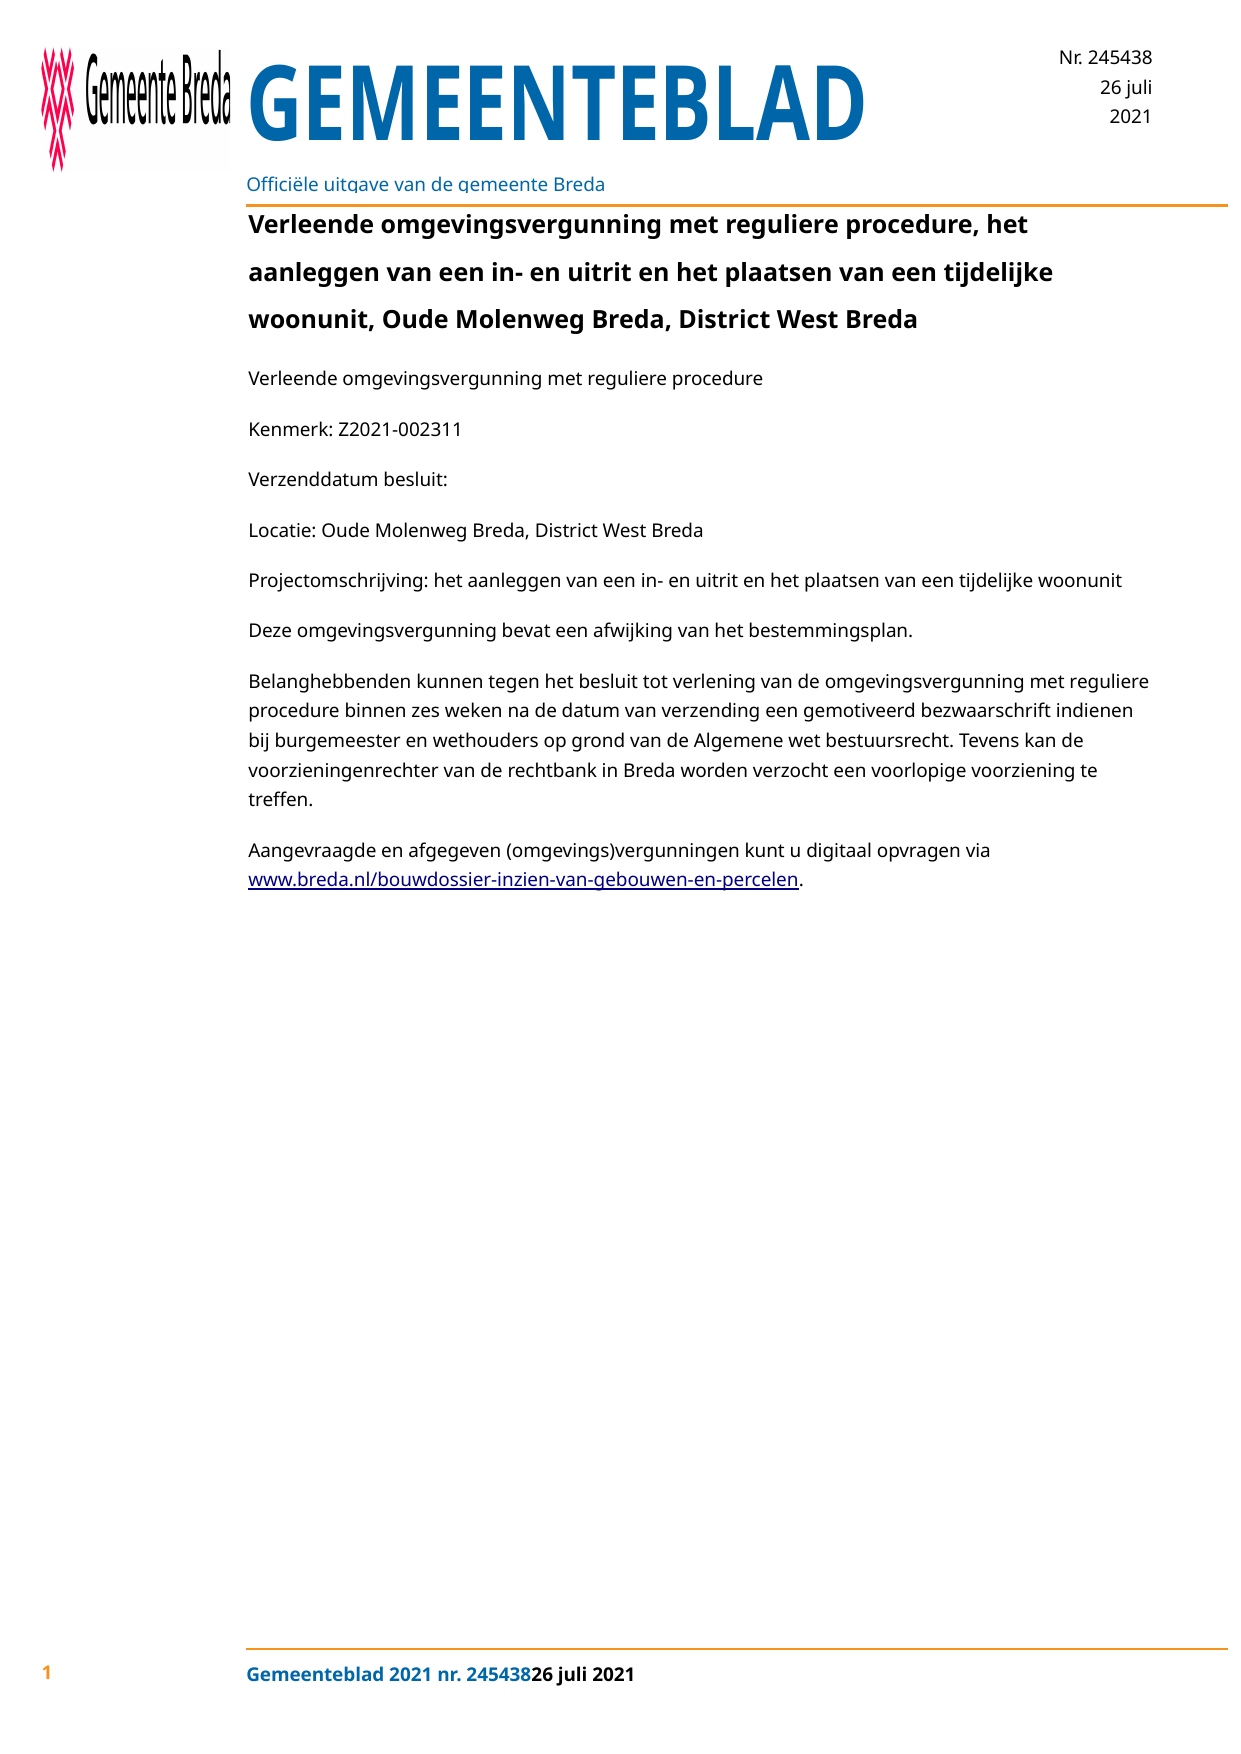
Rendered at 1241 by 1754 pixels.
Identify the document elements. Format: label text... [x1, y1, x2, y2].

text Verleende omgevingsvergunning met reguliere procedure [248, 366, 1152, 391]
text Projectomschrijving: het aanleggen van een in- en uitrit en het plaatsen van een tijdelijke woonunit [248, 567, 1152, 593]
text Verleende omgevingsvergunning met reguliere procedure, het aanleggen van een in- en uitrit en het plaatsen van een tijdelijke woonunit, Oude Molenweg Breda, District West Breda [248, 207, 1152, 336]
text Aangevraagde en afgegeven (omgevings)vergunningen kunt u digitaal opvragen via www.breda.nl/bouwdossier-inzien-van-gebouwen-en-percelen. [248, 837, 1152, 892]
text Belanghebbenden kunnen tegen het besluit tot verlening van de omgevingsvergunning met reguliere procedure binnen zes weken na de datum van verzending een gemotiveerd bezwaarschrift indienen bij burgemeester en wethouders op grond van de Algemene wet bestuursrecht. Tevens kan de voorzieningenrechter van de rechtbank in Breda worden verzocht een voorlopige voorziening te treffen. [248, 668, 1152, 812]
text Kenmerk: Z2021-002311 [248, 416, 1152, 442]
picture [41, 47, 231, 172]
text Deze omgevingsvergunning bevat een afwijking van het bestemmingsplan. [248, 618, 1152, 643]
text Verzenddatum besluit: [248, 466, 1152, 492]
text Locatie: Oude Molenweg Breda, District West Breda [248, 517, 1152, 542]
